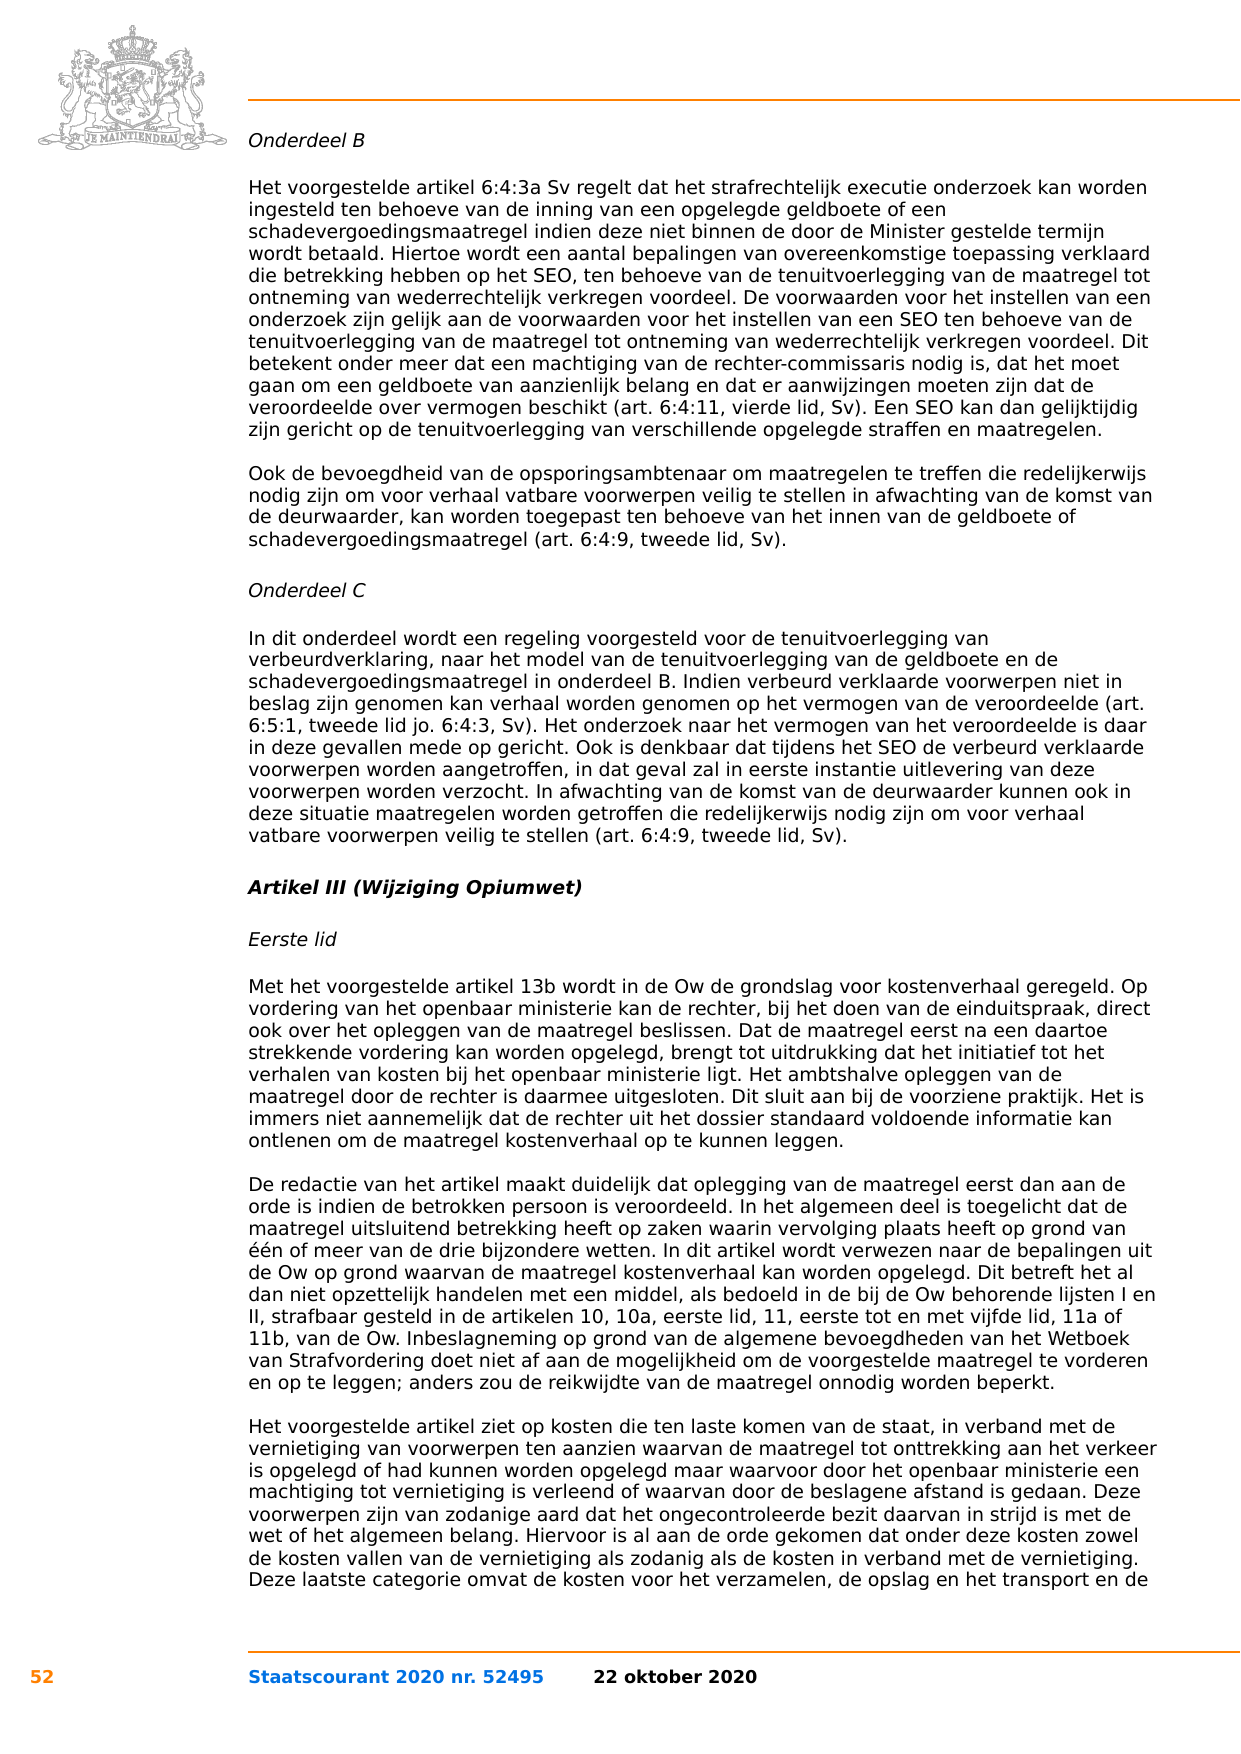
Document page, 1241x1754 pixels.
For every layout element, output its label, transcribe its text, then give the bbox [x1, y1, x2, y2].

subtitle Onderdeel B [248, 130, 1163, 152]
text Met het voorgestelde artikel 13b wordt in de Ow de grondslag voor kostenverhaal geregeld. Op vordering van het openbaar ministerie kan de rechter, bij het doen van de einduitspraak, direct ook over het opleggen van de maatregel beslissen. Dat de maatregel eerst na een daartoe strekkende vordering kan worden opgelegd, brengt tot uitdrukking dat het initiatief tot het verhalen van kosten bij het openbaar ministerie ligt. Het ambtshalve opleggen van de maatregel door de rechter is daarmee uitgesloten. Dit sluit aan bij de voorziene praktijk. Het is immers niet aannemelijk dat de rechter uit het dossier standaard voldoende informatie kan ontlenen om de maatregel kostenverhaal op te kunnen leggen. [248, 976, 1163, 1152]
text Ook de bevoegdheid van de opsporingsambtenaar om maatregelen te treffen die redelijkerwijs nodig zijn om voor verhaal vatbare voorwerpen veilig te stellen in afwachting van de komst van de deurwaarder, kan worden toegepast ten behoeve van het innen van de geldboete of schadevergoedingsmaatregel (art. 6:4:9, tweede lid, Sv). [248, 462, 1163, 550]
subtitle Eerste lid [248, 929, 1163, 951]
text Het voorgestelde artikel ziet op kosten die ten laste komen van de staat, in verband met de vernietiging van voorwerpen ten aanzien waarvan de maatregel tot onttrekking aan het verkeer is opgelegd of had kunnen worden opgelegd maar waarvoor door het openbaar ministerie een machtiging tot vernietiging is verleend of waarvan door de beslagene afstand is gedaan. Deze voorwerpen zijn van zodanige aard dat het ongecontroleerde bezit daarvan in strijd is met de wet of het algemeen belang. Hiervoor is al aan de orde gekomen dat onder deze kosten zowel de kosten vallen van de vernietiging als zodanig als de kosten in verband met de vernietiging. Deze laatste categorie omvat de kosten voor het verzamelen, de opslag en het transport en de [248, 1416, 1163, 1591]
text In dit onderdeel wordt een regeling voorgesteld voor de tenuitvoerlegging van verbeurdverklaring, naar het model van de tenuitvoerlegging van de geldboete en de schadevergoedingsmaatregel in onderdeel B. Indien verbeurd verklaarde voorwerpen niet in beslag zijn genomen kan verhaal worden genomen op het vermogen van de veroordeelde (art. 6:5:1, tweede lid jo. 6:4:3, Sv). Het onderzoek naar het vermogen van het veroordeelde is daar in deze gevallen mede op gericht. Ook is denkbaar dat tijdens het SEO de verbeurd verklaarde voorwerpen worden aangetroffen, in dat geval zal in eerste instantie uitlevering van deze voorwerpen worden verzocht. In afwachting van de komst van de deurwaarder kunnen ook in deze situatie maatregelen worden getroffen die redelijkerwijs nodig zijn om voor verhaal vatbare voorwerpen veilig te stellen (art. 6:4:9, tweede lid, Sv). [248, 627, 1163, 847]
picture [38, 25, 227, 150]
subtitle Onderdeel C [248, 580, 1163, 602]
subtitle Artikel III (Wijziging Opiumwet) [248, 877, 1163, 899]
text Het voorgestelde artikel 6:4:3a Sv regelt dat het strafrechtelijk executie onderzoek kan worden ingesteld ten behoeve van de inning van een opgelegde geldboete of een schadevergoedingsmaatregel indien deze niet binnen de door de Minister gestelde termijn wordt betaald. Hiertoe wordt een aantal bepalingen van overeenkomstige toepassing verklaard die betrekking hebben op het SEO, ten behoeve van de tenuitvoerlegging van de maatregel tot ontneming van wederrechtelijk verkregen voordeel. De voorwaarden voor het instellen van een onderzoek zijn gelijk aan de voorwaarden voor het instellen van een SEO ten behoeve van de tenuitvoerlegging van de maatregel tot ontneming van wederrechtelijk verkregen voordeel. Dit betekent onder meer dat een machtiging van de rechter-commissaris nodig is, dat het moet gaan om een geldboete van aanzienlijk belang en dat er aanwijzingen moeten zijn dat de veroordeelde over vermogen beschikt (art. 6:4:11, vierde lid, Sv). Een SEO kan dan gelijktijdig zijn gericht op de tenuitvoerlegging van verschillende opgelegde straffen en maatregelen. [248, 177, 1163, 441]
text De redactie van het artikel maakt duidelijk dat oplegging van de maatregel eerst dan aan de orde is indien de betrokken persoon is veroordeeld. In het algemeen deel is toegelicht dat de maatregel uitsluitend betrekking heeft op zaken waarin vervolging plaats heeft op grond van één of meer van de drie bijzondere wetten. In dit artikel wordt verwezen naar de bepalingen uit de Ow op grond waarvan de maatregel kostenverhaal kan worden opgelegd. Dit betreft het al dan niet opzettelijk handelen met een middel, als bedoeld in de bij de Ow behorende lijsten I en II, strafbaar gesteld in de artikelen 10, 10a, eerste lid, 11, eerste tot en met vijfde lid, 11a of 11b, van de Ow. Inbeslagneming op grond van de algemene bevoegdheden van het Wetboek van Strafvordering doet niet af aan de mogelijkheid om de voorgestelde maatregel te vorderen en op te leggen; anders zou de reikwijdte van de maatregel onnodig worden beperkt. [248, 1174, 1163, 1394]
